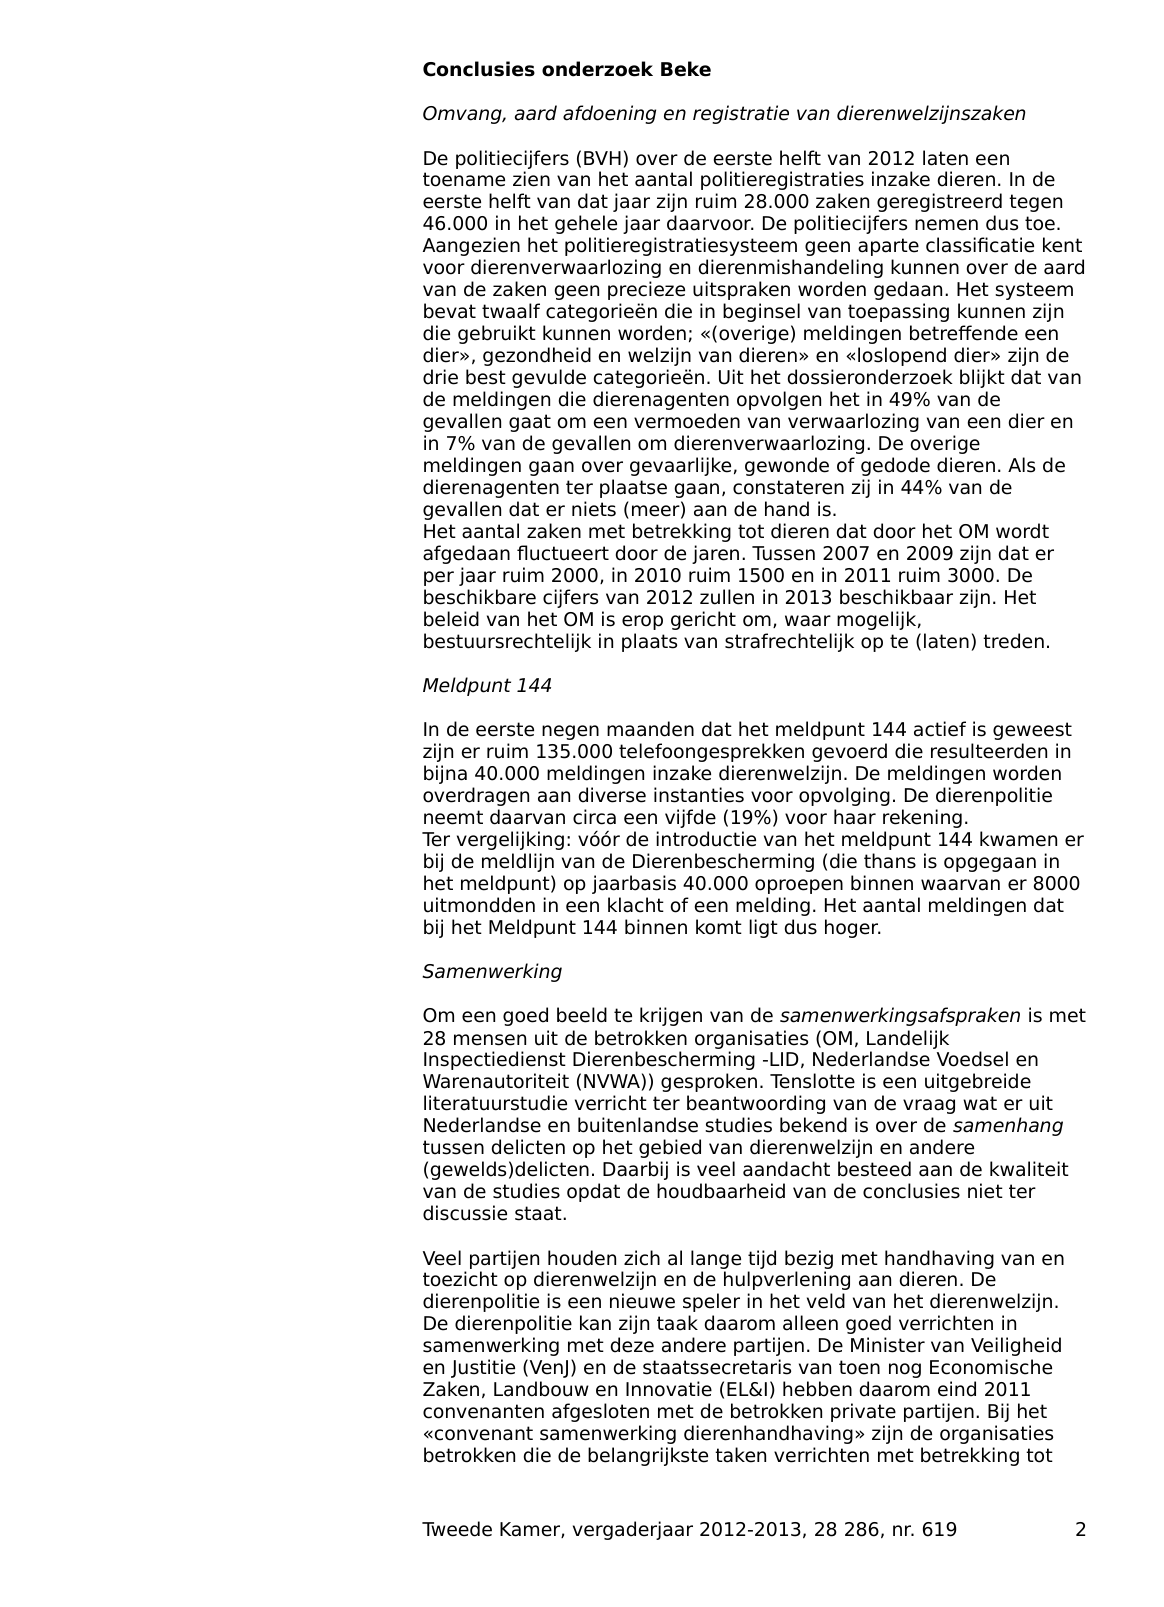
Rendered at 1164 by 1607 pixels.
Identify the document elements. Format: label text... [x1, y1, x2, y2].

text Veel partijen houden zich al lange tijd bezig met handhaving van en toezicht op dierenwelzijn en de hulpverlening aan dieren. De dierenpolitie is een nieuwe speler in het veld van het dierenwelzijn. De dierenpolitie kan zijn taak daarom alleen goed verrichten in samenwerking met deze andere partijen. De Minister van Veiligheid en Justitie (VenJ) en de staatssecretaris van toen nog Economische Zaken, Landbouw en Innovatie (EL&I) hebben daarom eind 2011 convenanten afgesloten met de betrokken private partijen. Bij het «convenant samenwerking dierenhandhaving» zijn de organisaties betrokken die de belangrijkste taken verrichten met betrekking tot [422, 1247, 1087, 1467]
subtitle Conclusies onderzoek Beke [422, 59, 1087, 81]
text Ter vergelijking: vóór de introductie van het meldpunt 144 kwamen er bij de meldlijn van de Dierenbescherming (die thans is opgegaan in het meldpunt) op jaarbasis 40.000 oproepen binnen waarvan er 8000 uitmondden in een klacht of een melding. Het aantal meldingen dat bij het Meldpunt 144 binnen komt ligt dus hoger. [422, 829, 1087, 939]
text Het aantal zaken met betrekking tot dieren dat door het OM wordt afgedaan fluctueert door de jaren. Tussen 2007 en 2009 zijn dat er per jaar ruim 2000, in 2010 ruim 1500 en in 2011 ruim 3000. De beschikbare cijfers van 2012 zullen in 2013 beschikbaar zijn. Het beleid van het OM is erop gericht om, waar mogelijk, bestuursrechtelijk in plaats van strafrechtelijk op te (laten) treden. [422, 521, 1087, 653]
text Om een goed beeld te krijgen van de samenwerkingsafspraken is met 28 mensen uit de betrokken organisaties (OM, Landelijk Inspectiedienst Dierenbescherming -LID, Nederlandse Voedsel en Warenautoriteit (NVWA)) gesproken. Tenslotte is een uitgebreide literatuurstudie verricht ter beantwoording van de vraag wat er uit Nederlandse en buitenlandse studies bekend is over de samenhang tussen delicten op het gebied van dierenwelzijn en andere (gewelds)delicten. Daarbij is veel aandacht besteed aan de kwaliteit van de studies opdat de houdbaarheid van de conclusies niet ter discussie staat. [422, 1005, 1087, 1225]
subtitle Omvang, aard afdoening en registratie van dierenwelzijnszaken [422, 103, 1087, 125]
text Aangezien het politieregistratiesysteem geen aparte classificatie kent voor dierenverwaarlozing en dierenmishandeling kunnen over de aard van de zaken geen precieze uitspraken worden gedaan. Het systeem bevat twaalf categorieën die in beginsel van toepassing kunnen zijn die gebruikt kunnen worden; «(overige) meldingen betreffende een dier», gezondheid en welzijn van dieren» en «loslopend dier» zijn de drie best gevulde categorieën. Uit het dossieronderzoek blijkt dat van de meldingen die dierenagenten opvolgen het in 49% van de gevallen gaat om een vermoeden van verwaarlozing van een dier en in 7% van de gevallen om dierenverwaarlozing. De overige meldingen gaan over gevaarlijke, gewonde of gedode dieren. Als de dierenagenten ter plaatse gaan, constateren zij in 44% van de gevallen dat er niets (meer) aan de hand is. [422, 235, 1087, 521]
subtitle Meldpunt 144 [422, 675, 1087, 697]
text In de eerste negen maanden dat het meldpunt 144 actief is geweest zijn er ruim 135.000 telefoongesprekken gevoerd die resulteerden in bijna 40.000 meldingen inzake dierenwelzijn. De meldingen worden overdragen aan diverse instanties voor opvolging. De dierenpolitie neemt daarvan circa een vijfde (19%) voor haar rekening. [422, 719, 1087, 829]
subtitle Samenwerking [422, 961, 1087, 983]
text De politiecijfers (BVH) over de eerste helft van 2012 laten een toename zien van het aantal politieregistraties inzake dieren. In de eerste helft van dat jaar zijn ruim 28.000 zaken geregistreerd tegen 46.000 in het gehele jaar daarvoor. De politiecijfers nemen dus toe. [422, 147, 1087, 235]
